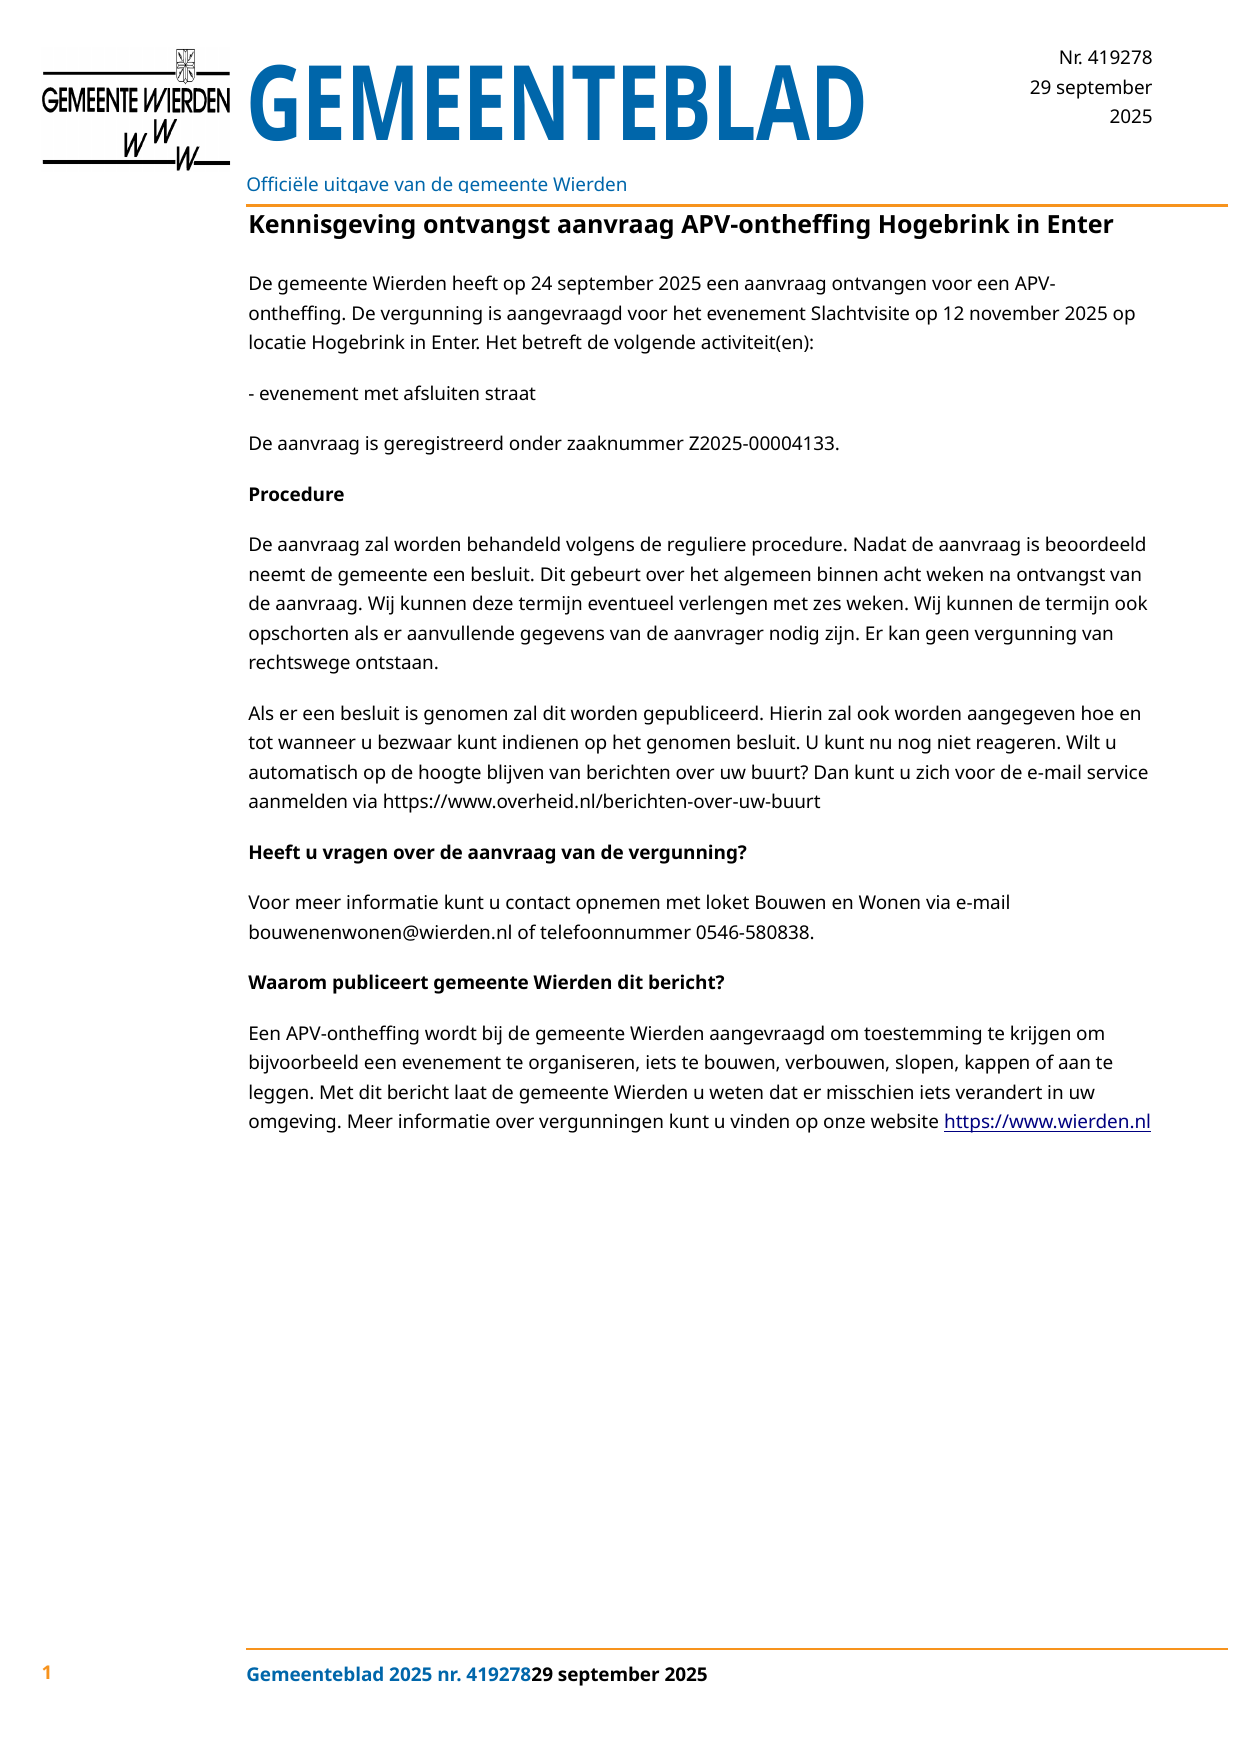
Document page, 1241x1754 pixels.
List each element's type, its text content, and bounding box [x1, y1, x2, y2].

text Procedure [248, 481, 1152, 506]
text Als er een besluit is genomen zal dit worden gepubliceerd. Hierin zal ook worden aangegeven hoe en tot wanneer u bezwaar kunt indienen op het genomen besluit. U kunt nu nog niet reageren. Wilt u automatisch op de hoogte blijven van berichten over uw buurt? Dan kunt u zich voor de e-mail service aanmelden via https://www.overheid.nl/berichten-over-uw-buurt [248, 700, 1152, 814]
text Een APV-ontheffing wordt bij de gemeente Wierden aangevraagd om toestemming te krijgen om bijvoorbeeld een evenement te organiseren, iets te bouwen, verbouwen, slopen, kappen of aan te leggen. Met dit bericht laat de gemeente Wierden u weten dat er misschien iets verandert in uw omgeving. Meer informatie over vergunningen kunt u vinden op onze website https://www.wierden.nl [248, 1020, 1152, 1134]
text Kennisgeving ontvangst aanvraag APV-ontheffing Hogebrink in Enter [248, 207, 1152, 241]
text Heeft u vragen over de aanvraag van de vergunning? [248, 839, 1152, 865]
text - evenement met afsluiten straat [248, 380, 1152, 406]
text De gemeente Wierden heeft op 24 september 2025 een aanvraag ontvangen voor een APV-ontheffing. De vergunning is aangevraagd voor het evenement Slachtvisite op 12 november 2025 op locatie Hogebrink in Enter. Het betreft de volgende activiteit(en): [248, 270, 1152, 355]
picture [41, 47, 231, 172]
text Voor meer informatie kunt u contact opnemen met loket Bouwen en Wonen via e-mail bouwenenwonen@wierden.nl of telefoonnummer 0546-580838. [248, 889, 1152, 945]
text Waarom publiceert gemeente Wierden dit bericht? [248, 969, 1152, 995]
text De aanvraag zal worden behandeld volgens de reguliere procedure. Nadat de aanvraag is beoordeeld neemt de gemeente een besluit. Dit gebeurt over het algemeen binnen acht weken na ontvangst van de aanvraag. Wij kunnen deze termijn eventueel verlengen met zes weken. Wij kunnen de termijn ook opschorten als er aanvullende gegevens van de aanvrager nodig zijn. Er kan geen vergunning van rechtswege ontstaan. [248, 531, 1152, 675]
text De aanvraag is geregistreerd onder zaaknummer Z2025-00004133. [248, 430, 1152, 456]
